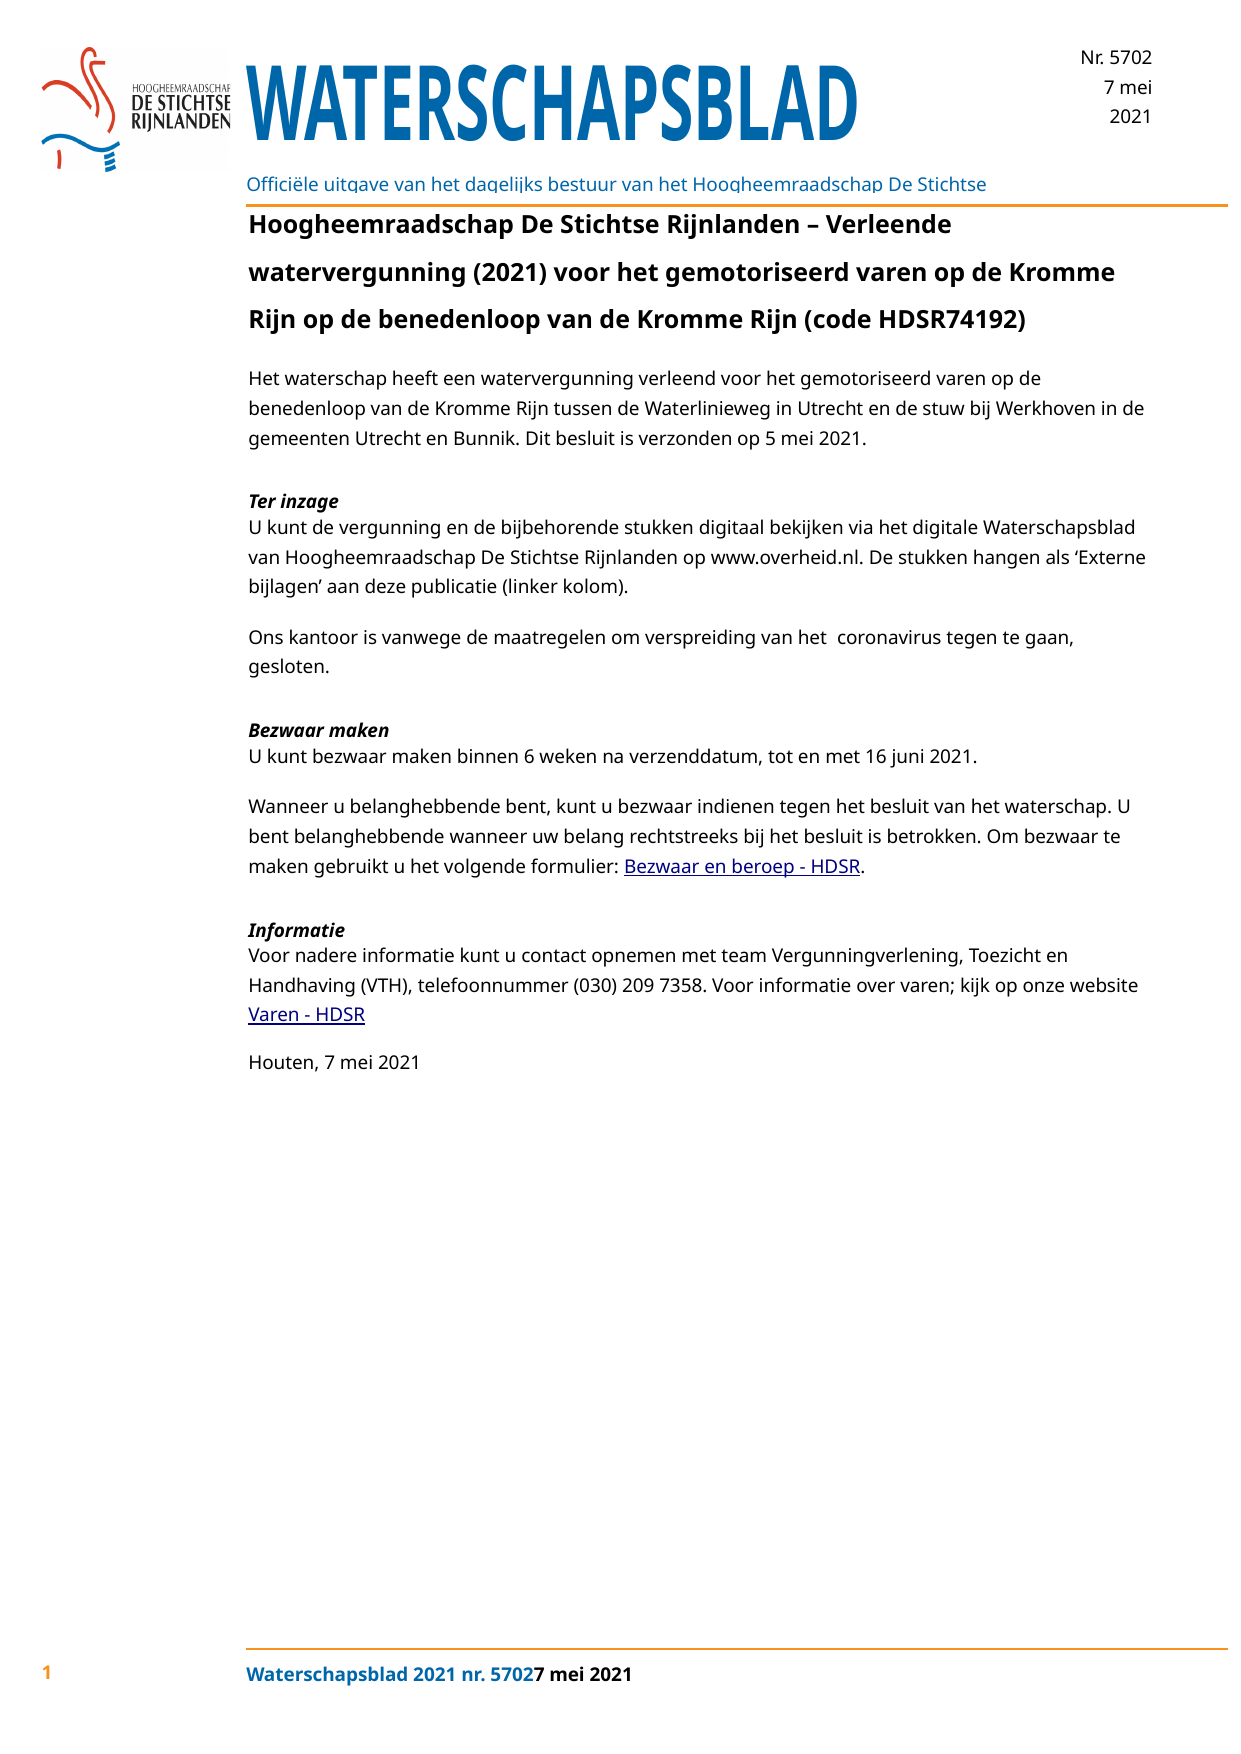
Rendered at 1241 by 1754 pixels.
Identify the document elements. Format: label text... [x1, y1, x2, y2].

text Het waterschap heeft een watervergunning verleend voor het gemotoriseerd varen op de benedenloop van de Kromme Rijn tussen de Waterlinieweg in Utrecht en de stuw bij Werkhoven in de gemeenten Utrecht en Bunnik. Dit besluit is verzonden op 5 mei 2021. [248, 366, 1152, 450]
picture [41, 47, 231, 172]
text Voor nadere informatie kunt u contact opnemen met team Vergunningverlening, Toezicht en Handhaving (VTH), telefoonnummer (030) 209 7358. Voor informatie over varen; kijk op onze website Varen - HDSR [248, 942, 1152, 1027]
text U kunt bezwaar maken binnen 6 weken na verzenddatum, tot en met 16 juni 2021. [248, 743, 1152, 769]
text Bezwaar maken [248, 717, 1152, 743]
text Hoogheemraadschap De Stichtse Rijnlanden – Verleende watervergunning (2021) voor het gemotoriseerd varen op de Kromme Rijn op de benedenloop van de Kromme Rijn (code HDSR74192) [248, 207, 1152, 336]
text Wanneer u belanghebbende bent, kunt u bezwaar indienen tegen het besluit van het waterschap. U bent belanghebbende wanneer uw belang rechtstreeks bij het besluit is betrokken. Om bezwaar te maken gebruikt u het volgende formulier: Bezwaar en beroep - HDSR. [248, 794, 1152, 878]
text Houten, 7 mei 2021 [248, 1049, 1152, 1075]
text Informatie [248, 917, 1152, 942]
text Ter inzage [248, 489, 1152, 514]
text Ons kantoor is vanwege de maatregelen om verspreiding van het coronavirus tegen te gaan, gesloten. [248, 624, 1152, 679]
text U kunt de vergunning en de bijbehorende stukken digitaal bekijken via het digitale Waterschapsblad van Hoogheemraadschap De Stichtse Rijnlanden op www.overheid.nl. De stukken hangen als ‘Externe bijlagen’ aan deze publicatie (linker kolom). [248, 514, 1152, 599]
